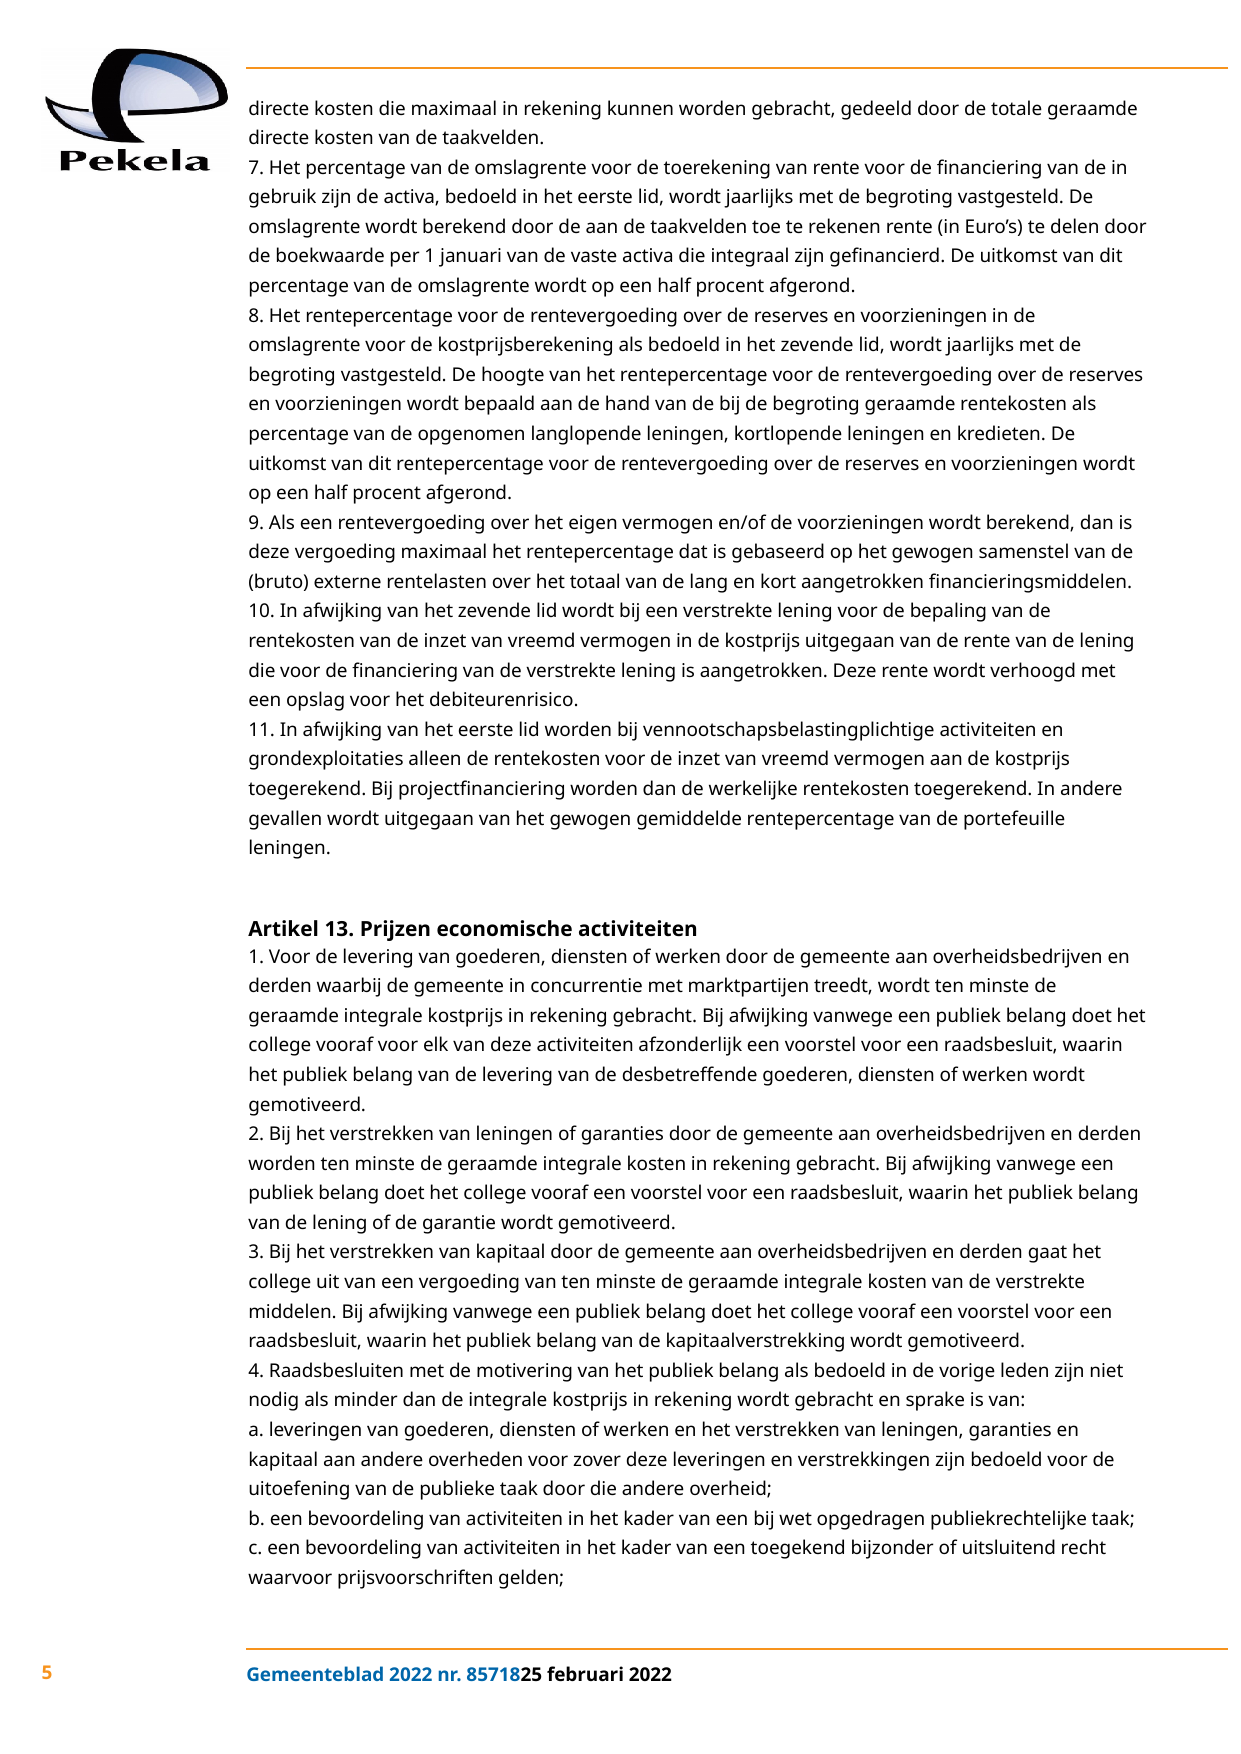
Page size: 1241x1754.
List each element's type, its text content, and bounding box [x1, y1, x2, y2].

picture [41, 47, 231, 172]
text 1. Voor de levering van goederen, diensten of werken door de gemeente aan overheidsbedrijven en derden waarbij de gemeente in concurrentie met marktpartijen treedt, wordt ten minste de geraamde integrale kostprijs in rekening gebracht. Bij afwijking vanwege een publiek belang doet het college vooraf voor elk van deze activiteiten afzonderlijk een voorstel voor een raadsbesluit, waarin het publiek belang van de levering van de desbetreffende goederen, diensten of werken wordt gemotiveerd. [248, 943, 1152, 1116]
text directe kosten die maximaal in rekening kunnen worden gebracht, gedeeld door de totale geraamde directe kosten van de taakvelden. [248, 95, 1152, 150]
text c. een bevoordeling van activiteiten in het kader van een toegekend bijzonder of uitsluitend recht waarvoor prijsvoorschriften gelden; [248, 1534, 1152, 1590]
text 11. In afwijking van het eerste lid worden bij vennootschapsbelastingplichtige activiteiten en grondexploitaties alleen de rentekosten voor de inzet van vreemd vermogen aan de kostprijs toegerekend. Bij projectfinanciering worden dan de werkelijke rentekosten toegerekend. In andere gevallen wordt uitgegaan van het gewogen gemiddelde rentepercentage van de portefeuille leningen. [248, 716, 1152, 860]
text 2. Bij het verstrekken van leningen of garanties door de gemeente aan overheidsbedrijven en derden worden ten minste de geraamde integrale kosten in rekening gebracht. Bij afwijking vanwege een publiek belang doet het college vooraf een voorstel voor een raadsbesluit, waarin het publiek belang van de lening of de garantie wordt gemotiveerd. [248, 1120, 1152, 1235]
text 9. Als een rentevergoeding over het eigen vermogen en/of de voorzieningen wordt berekend, dan is deze vergoeding maximaal het rentepercentage dat is gebaseerd op het gewogen samenstel van de (bruto) externe rentelasten over het totaal van de lang en kort aangetrokken financieringsmiddelen. [248, 509, 1152, 594]
text Artikel 13. Prijzen economische activiteiten [248, 914, 1152, 943]
text 4. Raadsbesluiten met de motivering van het publiek belang als bedoeld in de vorige leden zijn niet nodig als minder dan de integrale kostprijs in rekening wordt gebracht en sprake is van: [248, 1357, 1152, 1412]
text 10. In afwijking van het zevende lid wordt bij een verstrekte lening voor de bepaling van de rentekosten van de inzet van vreemd vermogen in de kostprijs uitgegaan van de rente van de lening die voor de financiering van de verstrekte lening is aangetrokken. Deze rente wordt verhoogd met een opslag voor het debiteurenrisico. [248, 598, 1152, 712]
text b. een bevoordeling van activiteiten in het kader van een bij wet opgedragen publiekrechtelijke taak; [248, 1505, 1152, 1531]
text a. leveringen van goederen, diensten of werken en het verstrekken van leningen, garanties en kapitaal aan andere overheden voor zover deze leveringen en verstrekkingen zijn bedoeld voor de uitoefening van de publieke taak door die andere overheid; [248, 1416, 1152, 1501]
text 7. Het percentage van de omslagrente voor de toerekening van rente voor de financiering van de in gebruik zijn de activa, bedoeld in het eerste lid, wordt jaarlijks met de begroting vastgesteld. De omslagrente wordt berekend door de aan de taakvelden toe te rekenen rente (in Euro’s) te delen door de boekwaarde per 1 januari van de vaste activa die integraal zijn gefinancierd. De uitkomst van dit percentage van de omslagrente wordt op een half procent afgerond. [248, 154, 1152, 298]
text 8. Het rentepercentage voor de rentevergoeding over de reserves en voorzieningen in de omslagrente voor de kostprijsberekening als bedoeld in het zevende lid, wordt jaarlijks met de begroting vastgesteld. De hoogte van het rentepercentage voor de rentevergoeding over de reserves en voorzieningen wordt bepaald aan de hand van de bij de begroting geraamde rentekosten als percentage van de opgenomen langlopende leningen, kortlopende leningen en kredieten. De uitkomst van dit rentepercentage voor de rentevergoeding over de reserves en voorzieningen wordt op een half procent afgerond. [248, 302, 1152, 505]
text 3. Bij het verstrekken van kapitaal door de gemeente aan overheidsbedrijven en derden gaat het college uit van een vergoeding van ten minste de geraamde integrale kosten van de verstrekte middelen. Bij afwijking vanwege een publiek belang doet het college vooraf een voorstel voor een raadsbesluit, waarin het publiek belang van de kapitaalverstrekking wordt gemotiveerd. [248, 1239, 1152, 1353]
